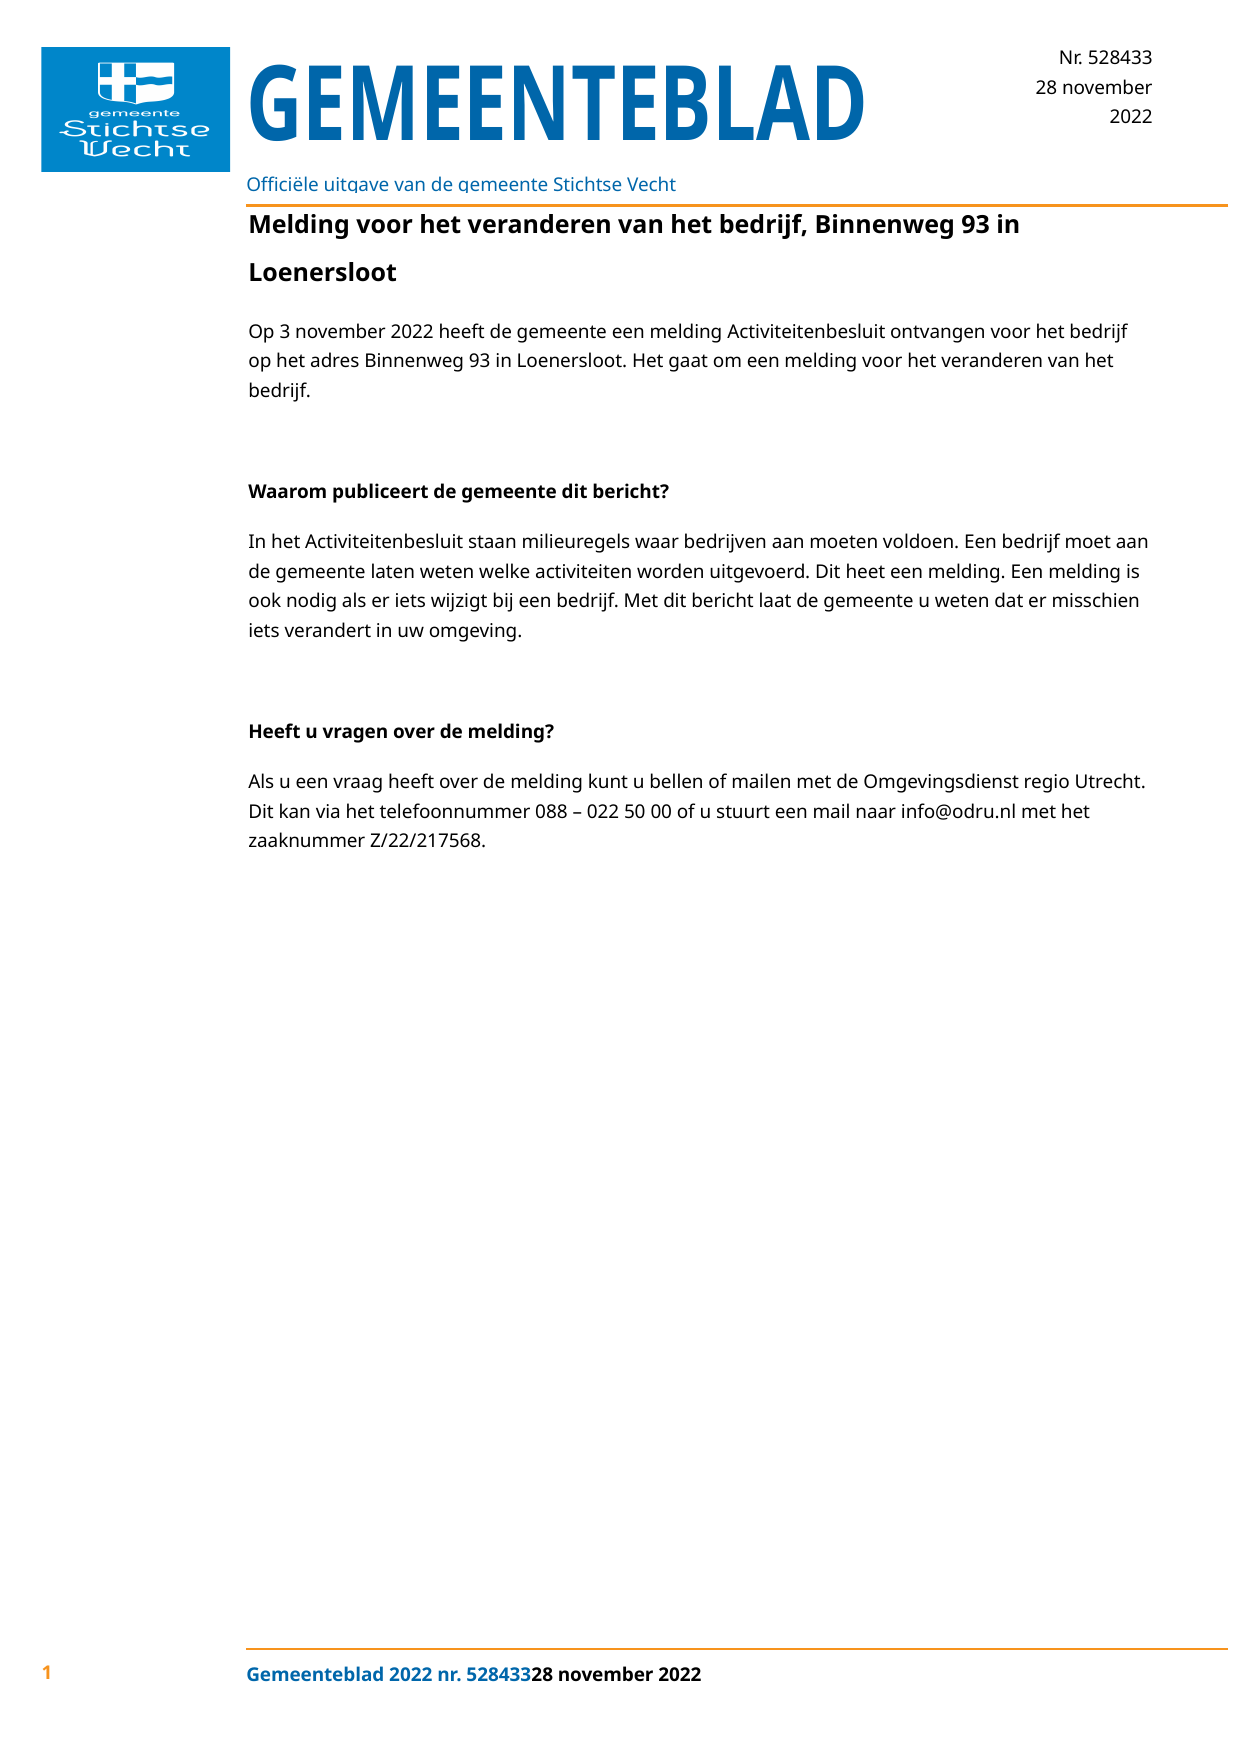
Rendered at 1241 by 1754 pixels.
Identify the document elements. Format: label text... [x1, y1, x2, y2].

text In het Activiteitenbesluit staan milieuregels waar bedrijven aan moeten voldoen. Een bedrijf moet aan de gemeente laten weten welke activiteiten worden uitgevoerd. Dit heet een melding. Een melding is ook nodig als er iets wijzigt bij een bedrijf. Met dit bericht laat de gemeente u weten dat er misschien iets verandert in uw omgeving. [248, 528, 1152, 643]
text Als u een vraag heeft over de melding kunt u bellen of mailen met de Omgevingsdienst regio Utrecht. Dit kan via het telefoonnummer 088 – 022 50 00 of u stuurt een mail naar info@odru.nl met het zaaknummer Z/22/217568. [248, 768, 1152, 853]
picture [137, 63, 174, 103]
text Heeft u vragen over de melding? [248, 718, 1152, 744]
text Melding voor het veranderen van het bedrijf, Binnenweg 93 in Loenersloot [248, 207, 1152, 288]
picture [99, 63, 135, 101]
text Waarom publiceert de gemeente dit bericht? [248, 478, 1152, 504]
text Op 3 november 2022 heeft de gemeente een melding Activiteitenbesluit ontvangen voor het bedrijf op het adres Binnenweg 93 in Loenersloot. Het gaat om een melding voor het veranderen van het bedrijf. [248, 318, 1152, 403]
